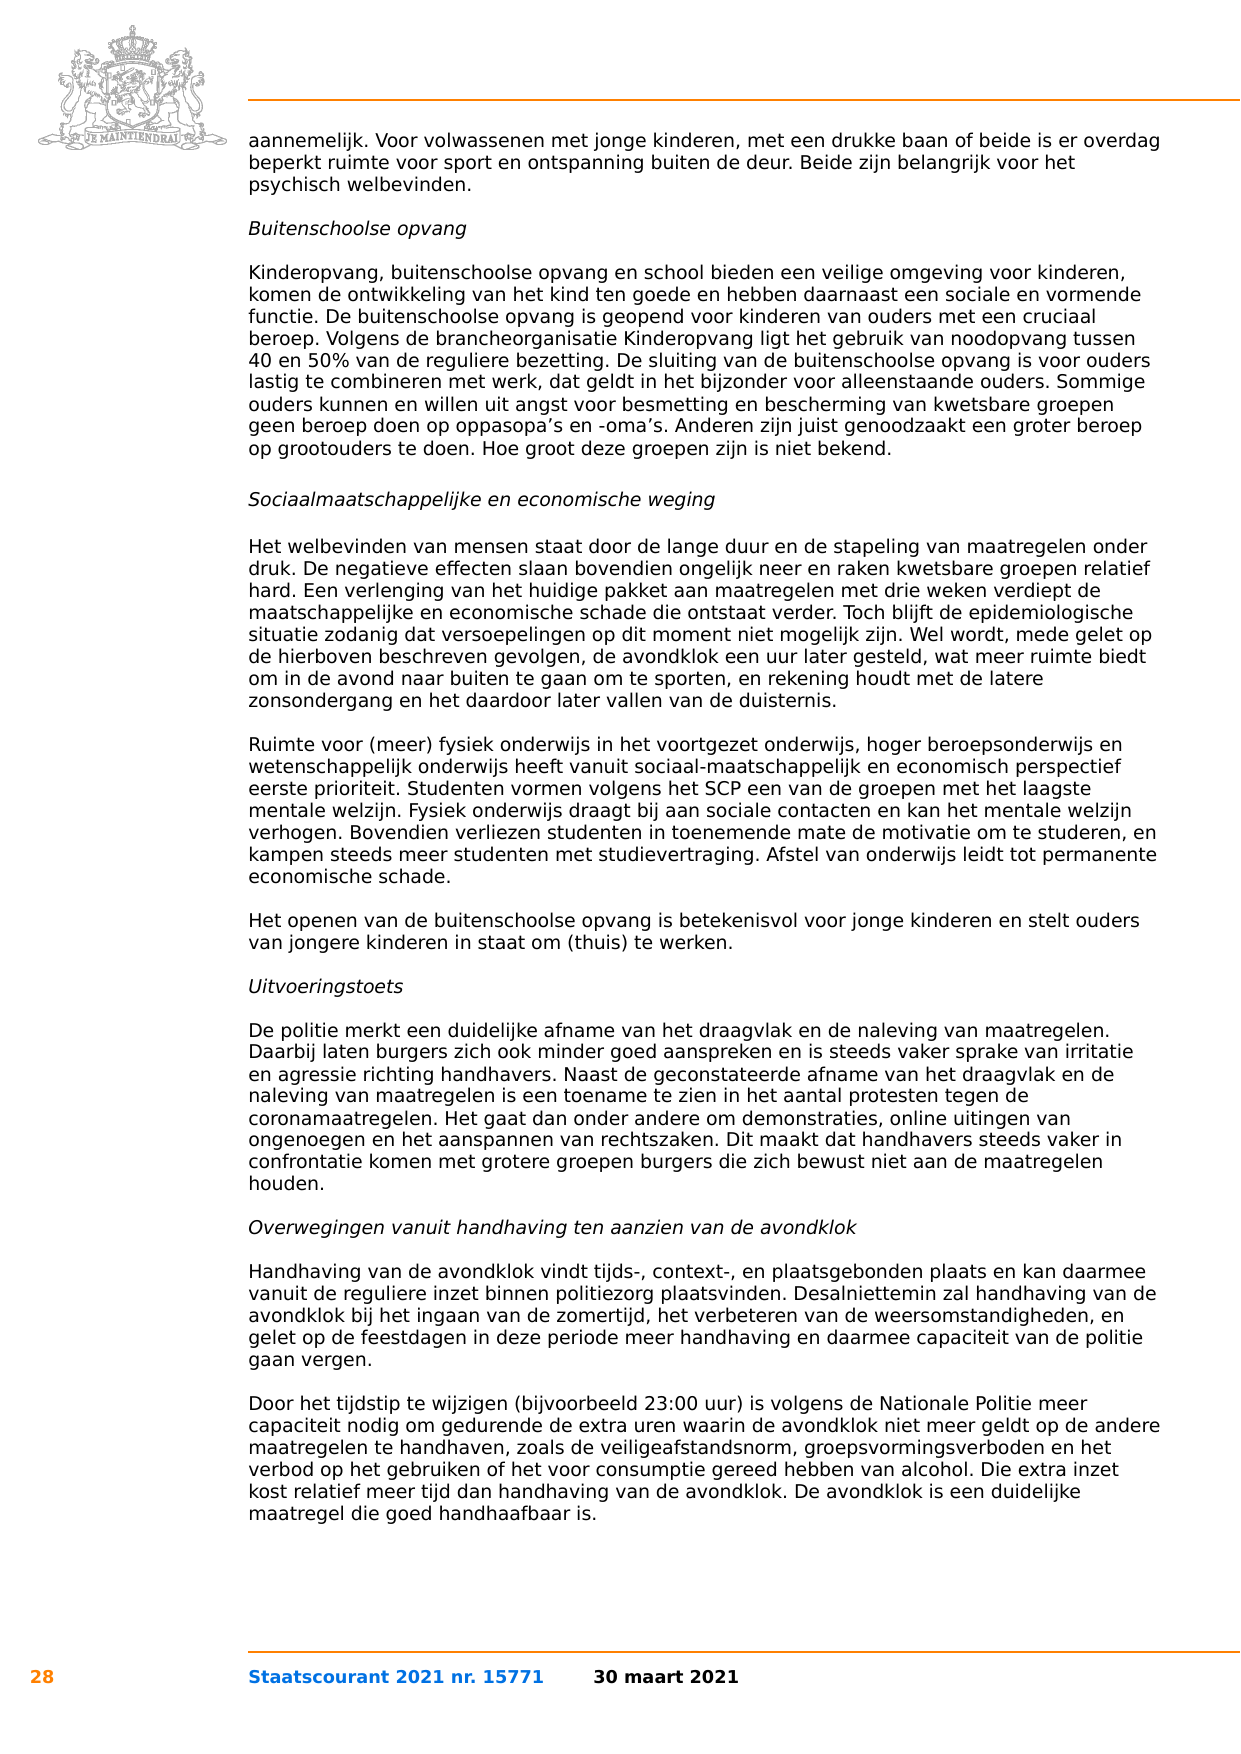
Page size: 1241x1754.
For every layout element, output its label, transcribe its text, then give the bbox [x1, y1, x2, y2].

subtitle Sociaalmaatschappelijke en economische weging [248, 489, 1163, 511]
subtitle Buitenschoolse opvang [248, 218, 1163, 240]
text Het welbevinden van mensen staat door de lange duur en de stapeling van maatregelen onder druk. De negatieve effecten slaan bovendien ongelijk neer en raken kwetsbare groepen relatief hard. Een verlenging van het huidige pakket aan maatregelen met drie weken verdiept de maatschappelijke en economische schade die ontstaat verder. Toch blijft de epidemiologische situatie zodanig dat versoepelingen op dit moment niet mogelijk zijn. Wel wordt, mede gelet op de hierboven beschreven gevolgen, de avondklok een uur later gesteld, wat meer ruimte biedt om in de avond naar buiten te gaan om te sporten, en rekening houdt met de latere zonsondergang en het daardoor later vallen van de duisternis. [248, 536, 1163, 712]
text Door het tijdstip te wijzigen (bijvoorbeeld 23:00 uur) is volgens de Nationale Politie meer capaciteit nodig om gedurende de extra uren waarin de avondklok niet meer geldt op de andere maatregelen te handhaven, zoals de veiligeafstandsnorm, groepsvormingsverboden en het verbod op het gebruiken of het voor consumptie gereed hebben van alcohol. Die extra inzet kost relatief meer tijd dan handhaving van de avondklok. De avondklok is een duidelijke maatregel die goed handhaafbaar is. [248, 1393, 1163, 1525]
text Handhaving van de avondklok vindt tijds-, context-, en plaatsgebonden plaats en kan daarmee vanuit de reguliere inzet binnen politiezorg plaatsvinden. Desalniettemin zal handhaving van de avondklok bij het ingaan van de zomertijd, het verbeteren van de weersomstandigheden, en gelet op de feestdagen in deze periode meer handhaving en daarmee capaciteit van de politie gaan vergen. [248, 1261, 1163, 1371]
text aannemelijk. Voor volwassenen met jonge kinderen, met een drukke baan of beide is er overdag beperkt ruimte voor sport en ontspanning buiten de deur. Beide zijn belangrijk voor het psychisch welbevinden. [248, 130, 1163, 196]
text De politie merkt een duidelijke afname van het draagvlak en de naleving van maatregelen. Daarbij laten burgers zich ook minder goed aanspreken en is steeds vaker sprake van irritatie en agressie richting handhavers. Naast de geconstateerde afname van het draagvlak en de naleving van maatregelen is een toename te zien in het aantal protesten tegen de coronamaatregelen. Het gaat dan onder andere om demonstraties, online uitingen van ongenoegen en het aanspannen van rechtszaken. Dit maakt dat handhavers steeds vaker in confrontatie komen met grotere groepen burgers die zich bewust niet aan de maatregelen houden. [248, 1019, 1163, 1195]
picture [38, 25, 227, 150]
subtitle Uitvoeringstoets [248, 976, 1163, 998]
text Ruimte voor (meer) fysiek onderwijs in het voortgezet onderwijs, hoger beroepsonderwijs en wetenschappelijk onderwijs heeft vanuit sociaal-maatschappelijk en economisch perspectief eerste prioriteit. Studenten vormen volgens het SCP een van de groepen met het laagste mentale welzijn. Fysiek onderwijs draagt bij aan sociale contacten en kan het mentale welzijn verhogen. Bovendien verliezen studenten in toenemende mate de motivatie om te studeren, en kampen steeds meer studenten met studievertraging. Afstel van onderwijs leidt tot permanente economische schade. [248, 734, 1163, 888]
subtitle Overwegingen vanuit handhaving ten aanzien van de avondklok [248, 1217, 1163, 1239]
text Kinderopvang, buitenschoolse opvang en school bieden een veilige omgeving voor kinderen, komen de ontwikkeling van het kind ten goede en hebben daarnaast een sociale en vormende functie. De buitenschoolse opvang is geopend voor kinderen van ouders met een cruciaal beroep. Volgens de brancheorganisatie Kinderopvang ligt het gebruik van noodopvang tussen 40 en 50% van de reguliere bezetting. De sluiting van de buitenschoolse opvang is voor ouders lastig te combineren met werk, dat geldt in het bijzonder voor alleenstaande ouders. Sommige ouders kunnen en willen uit angst voor besmetting en bescherming van kwetsbare groepen geen beroep doen op oppasopa’s en -oma’s. Anderen zijn juist genoodzaakt een groter beroep op grootouders te doen. Hoe groot deze groepen zijn is niet bekend. [248, 262, 1163, 459]
text Het openen van de buitenschoolse opvang is betekenisvol voor jonge kinderen en stelt ouders van jongere kinderen in staat om (thuis) te werken. [248, 910, 1163, 954]
